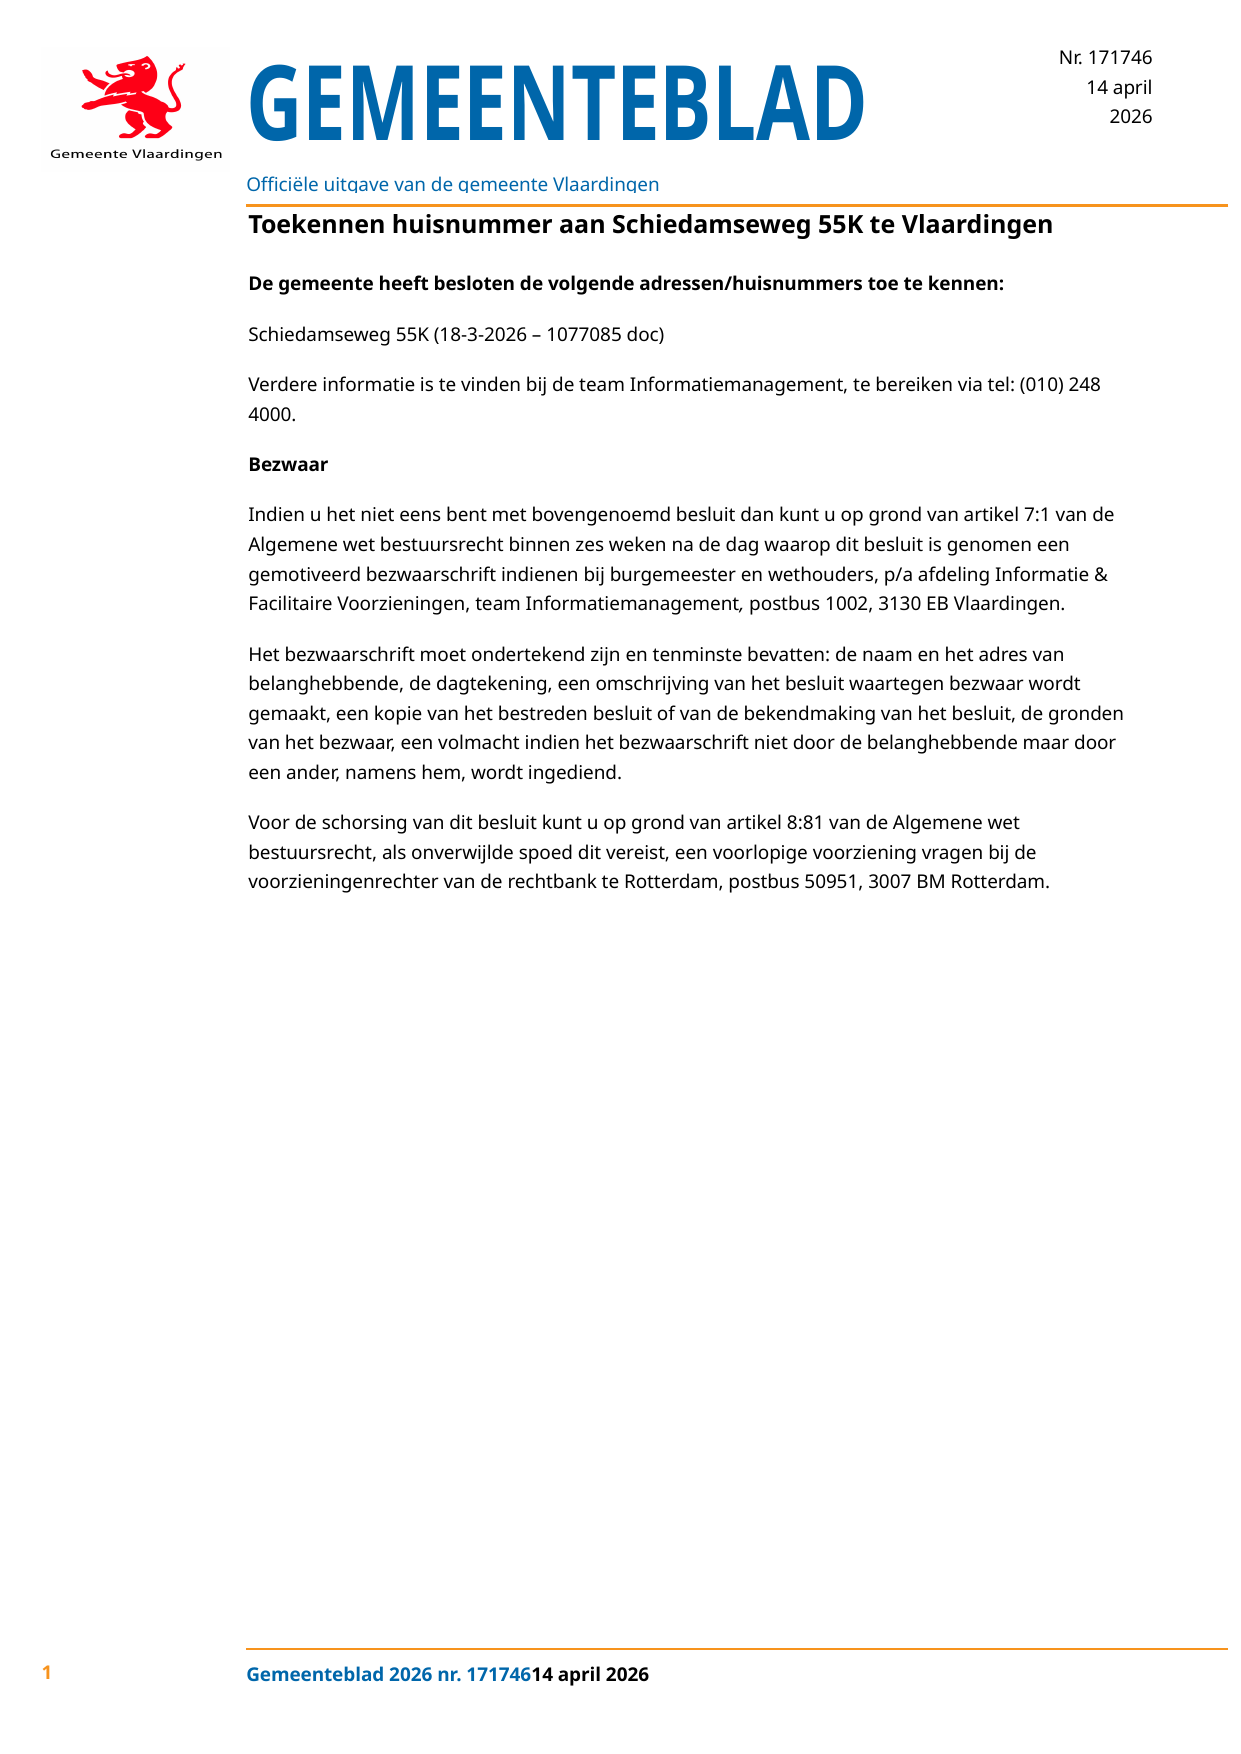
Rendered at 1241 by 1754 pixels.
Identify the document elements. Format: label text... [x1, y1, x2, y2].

picture [41, 47, 231, 172]
text Indien u het niet eens bent met bovengenoemd besluit dan kunt u op grond van artikel 7:1 van de Algemene wet bestuursrecht binnen zes weken na de dag waarop dit besluit is genomen een gemotiveerd bezwaarschrift indienen bij burgemeester en wethouders, p/a afdeling Informatie & Facilitaire Voorzieningen, team Informatiemanagement, postbus 1002, 3130 EB Vlaardingen. [248, 502, 1152, 616]
text Verdere informatie is te vinden bij de team Informatiemanagement, te bereiken via tel: (010) 248 4000. [248, 371, 1152, 426]
text Bezwaar [248, 451, 1152, 477]
text Het bezwaarschrift moet ondertekend zijn en tenminste bevatten: de naam en het adres van belanghebbende, de dagtekening, een omschrijving van het besluit waartegen bezwaar wordt gemaakt, een kopie van het bestreden besluit of van de bekendmaking van het besluit, de gronden van het bezwaar, een volmacht indien het bezwaarschrift niet door de belanghebbende maar door een ander, namens hem, wordt ingediend. [248, 641, 1152, 785]
text Toekennen huisnummer aan Schiedamseweg 55K te Vlaardingen [248, 207, 1152, 241]
text Schiedamseweg 55K (18-3-2026 – 1077085 doc) [248, 321, 1152, 346]
text De gemeente heeft besloten de volgende adressen/huisnummers toe te kennen: [248, 270, 1152, 296]
text Voor de schorsing van dit besluit kunt u op grond van artikel 8:81 van de Algemene wet bestuursrecht, als onverwijlde spoed dit vereist, een voorlopige voorziening vragen bij de voorzieningenrechter van de rechtbank te Rotterdam, postbus 50951, 3007 BM Rotterdam. [248, 809, 1152, 894]
